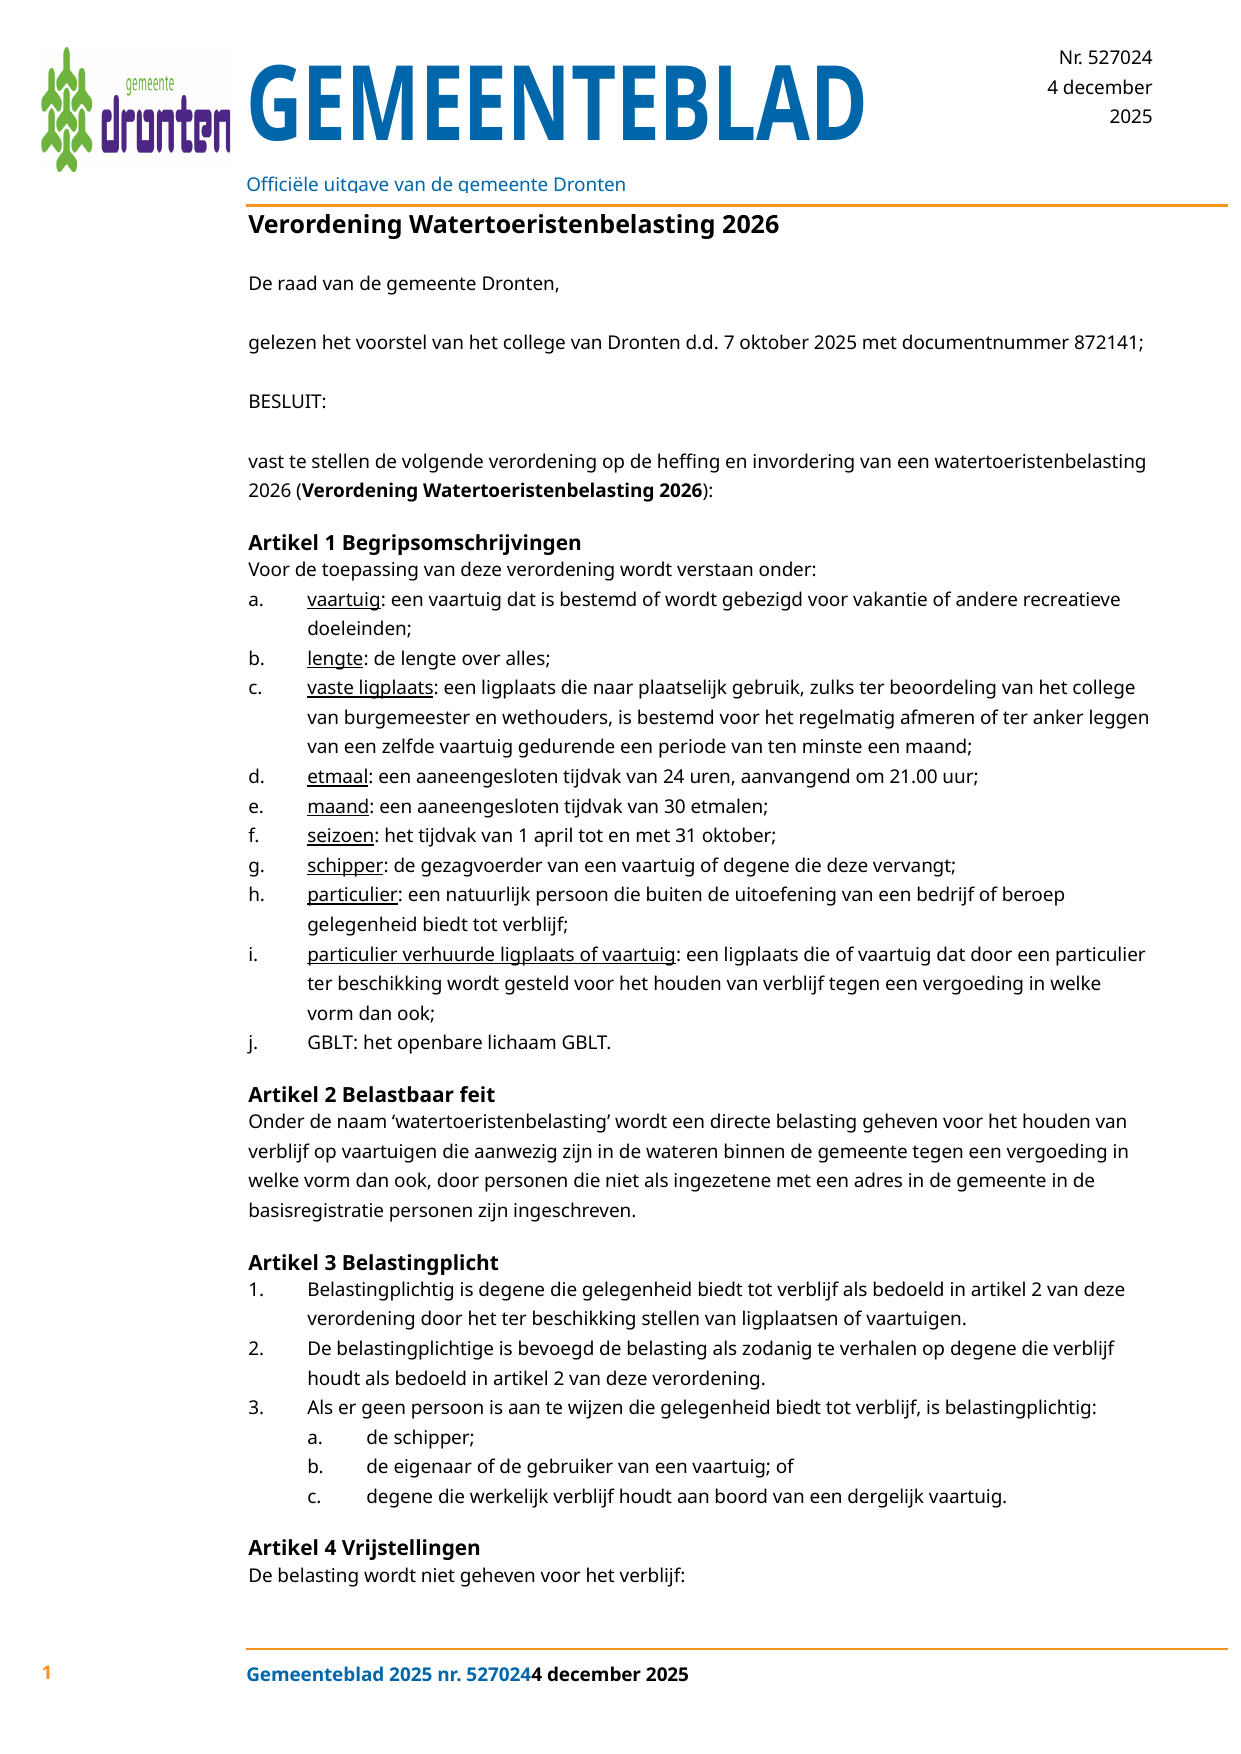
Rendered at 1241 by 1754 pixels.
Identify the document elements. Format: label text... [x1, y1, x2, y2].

text gelezen het voorstel van het college van Dronten d.d. 7 oktober 2025 met documentnummer 872141; [248, 329, 1152, 355]
list maand: een aaneengesloten tijdvak van 30 etmalen; [248, 793, 1152, 819]
text De raad van de gemeente Dronten, [248, 270, 1152, 296]
text Artikel 3 Belastingplicht [248, 1248, 1152, 1276]
picture [41, 47, 231, 172]
list Belastingplichtig is degene die gelegenheid biedt tot verblijf als bedoeld in artikel 2 van deze verordening door het ter beschikking stellen van ligplaatsen of vaartuigen. [248, 1276, 1152, 1331]
list degene die werkelijk verblijf houdt aan boord van een dergelijk vaartuig. [307, 1483, 1152, 1509]
list vaste ligplaats: een ligplaats die naar plaatselijk gebruik, zulks ter beoordeling van het college van burgemeester en wethouders, is bestemd voor het regelmatig afmeren of ter anker leggen van een zelfde vaartuig gedurende een periode van ten minste een maand; [248, 674, 1152, 759]
list Als er geen persoon is aan te wijzen die gelegenheid biedt tot verblijf, is belastingplichtig: [248, 1394, 1152, 1420]
list particulier verhuurde ligplaats of vaartuig: een ligplaats die of vaartuig dat door een particulier ter beschikking wordt gesteld voor het houden van verblijf tegen een vergoeding in welke vorm dan ook; [248, 941, 1152, 1026]
text Artikel 4 Vrijstellingen [248, 1533, 1152, 1562]
list GBLT: het openbare lichaam GBLT. [248, 1029, 1152, 1055]
list de schipper; [307, 1424, 1152, 1450]
text Artikel 2 Belastbaar feit [248, 1080, 1152, 1108]
list schipper: de gezagvoerder van een vaartuig of degene die deze vervangt; [248, 852, 1152, 878]
list particulier: een natuurlijk persoon die buiten de uitoefening van een bedrijf of beroep gelegenheid biedt tot verblijf; [248, 882, 1152, 937]
text vast te stellen de volgende verordening op de heffing en invordering van een watertoeristenbelasting 2026 (Verordening Watertoeristenbelasting 2026): [248, 448, 1152, 503]
list seizoen: het tijdvak van 1 april tot en met 31 oktober; [248, 822, 1152, 848]
text Artikel 1 Begripsomschrijvingen [248, 528, 1152, 556]
list De belastingplichtige is bevoegd de belasting als zodanig te verhalen op degene die verblijf houdt als bedoeld in artikel 2 van deze verordening. [248, 1335, 1152, 1391]
text De belasting wordt niet geheven voor het verblijf: [248, 1562, 1152, 1588]
text Voor de toepassing van deze verordening wordt verstaan onder: [248, 556, 1152, 582]
text Onder de naam ‘watertoeristenbelasting’ wordt een directe belasting geheven voor het houden van verblijf op vaartuigen die aanwezig zijn in de wateren binnen de gemeente tegen een vergoeding in welke vorm dan ook, door personen die niet als ingezetene met een adres in de gemeente in de basisregistratie personen zijn ingeschreven. [248, 1108, 1152, 1223]
list lengte: de lengte over alles; [248, 645, 1152, 671]
text Verordening Watertoeristenbelasting 2026 [248, 207, 1152, 241]
list vaartuig: een vaartuig dat is bestemd of wordt gebezigd voor vakantie of andere recreatieve doeleinden; [248, 586, 1152, 641]
text BESLUIT: [248, 389, 1152, 414]
list etmaal: een aaneengesloten tijdvak van 24 uren, aanvangend om 21.00 uur; [248, 763, 1152, 789]
list de eigenaar of de gebruiker van een vaartuig; of [307, 1453, 1152, 1479]
